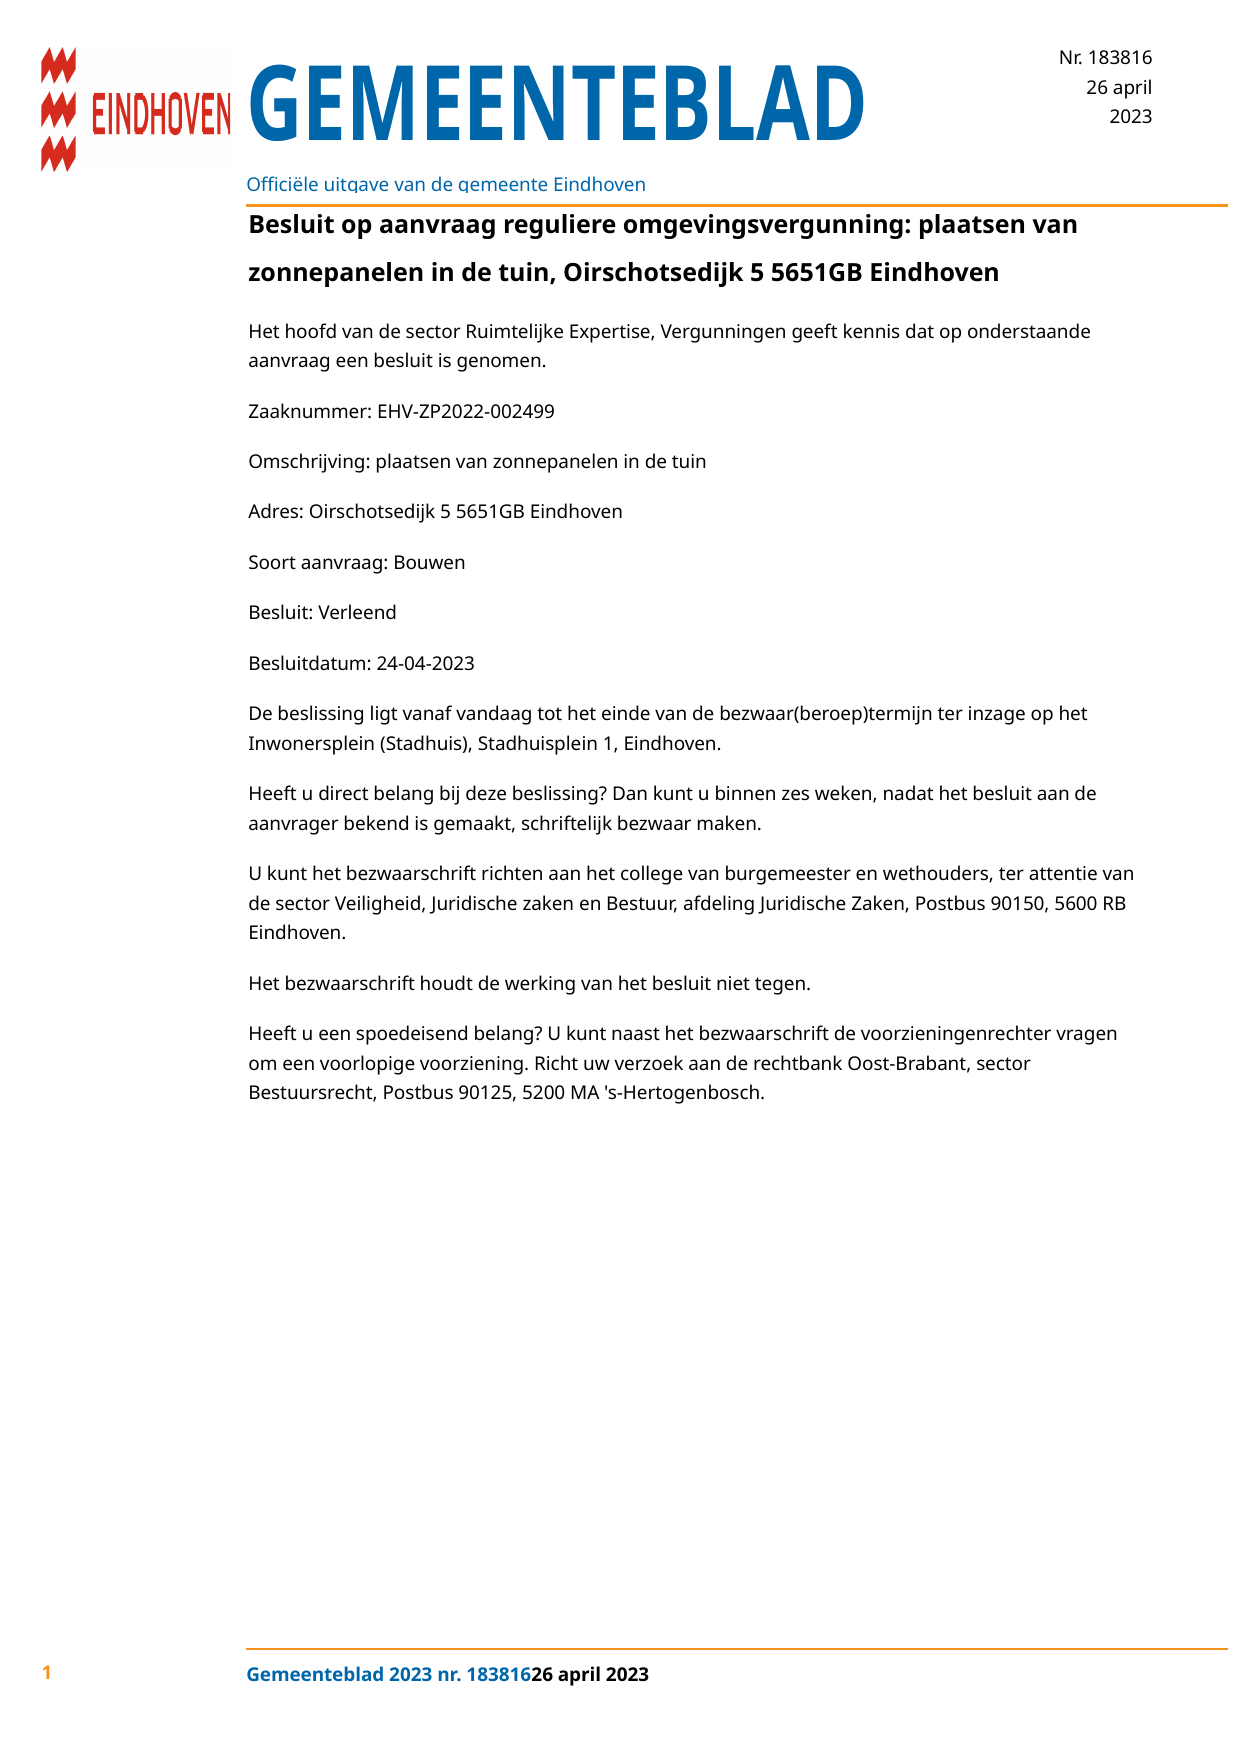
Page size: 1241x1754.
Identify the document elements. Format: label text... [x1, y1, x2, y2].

text Het hoofd van de sector Ruimtelijke Expertise, Vergunningen geeft kennis dat op onderstaande aanvraag een besluit is genomen. [248, 318, 1152, 373]
picture [41, 47, 231, 172]
text Besluit op aanvraag reguliere omgevingsvergunning: plaatsen van zonnepanelen in de tuin, Oirschotsedijk 5 5651GB Eindhoven [248, 207, 1152, 288]
text Omschrijving: plaatsen van zonnepanelen in de tuin [248, 448, 1152, 474]
text Heeft u direct belang bij deze beslissing? Dan kunt u binnen zes weken, nadat het besluit aan de aanvrager bekend is gemaakt, schriftelijk bezwaar maken. [248, 780, 1152, 836]
text Heeft u een spoedeisend belang? U kunt naast het bezwaarschrift de voorzieningenrechter vragen om een voorlopige voorziening. Richt uw verzoek aan de rechtbank Oost-Brabant, sector Bestuursrecht, Postbus 90125, 5200 MA 's-Hertogenbosch. [248, 1020, 1152, 1105]
text De beslissing ligt vanaf vandaag tot het einde van de bezwaar(beroep)termijn ter inzage op het Inwonersplein (Stadhuis), Stadhuisplein 1, Eindhoven. [248, 700, 1152, 756]
text Adres: Oirschotsedijk 5 5651GB Eindhoven [248, 499, 1152, 524]
text Het bezwaarschrift houdt de werking van het besluit niet tegen. [248, 970, 1152, 996]
text Besluit: Verleend [248, 599, 1152, 625]
text U kunt het bezwaarschrift richten aan het college van burgemeester en wethouders, ter attentie van de sector Veiligheid, Juridische zaken en Bestuur, afdeling Juridische Zaken, Postbus 90150, 5600 RB Eindhoven. [248, 860, 1152, 945]
text Zaaknummer: EHV-ZP2022-002499 [248, 398, 1152, 424]
text Besluitdatum: 24-04-2023 [248, 650, 1152, 676]
text Soort aanvraag: Bouwen [248, 549, 1152, 575]
